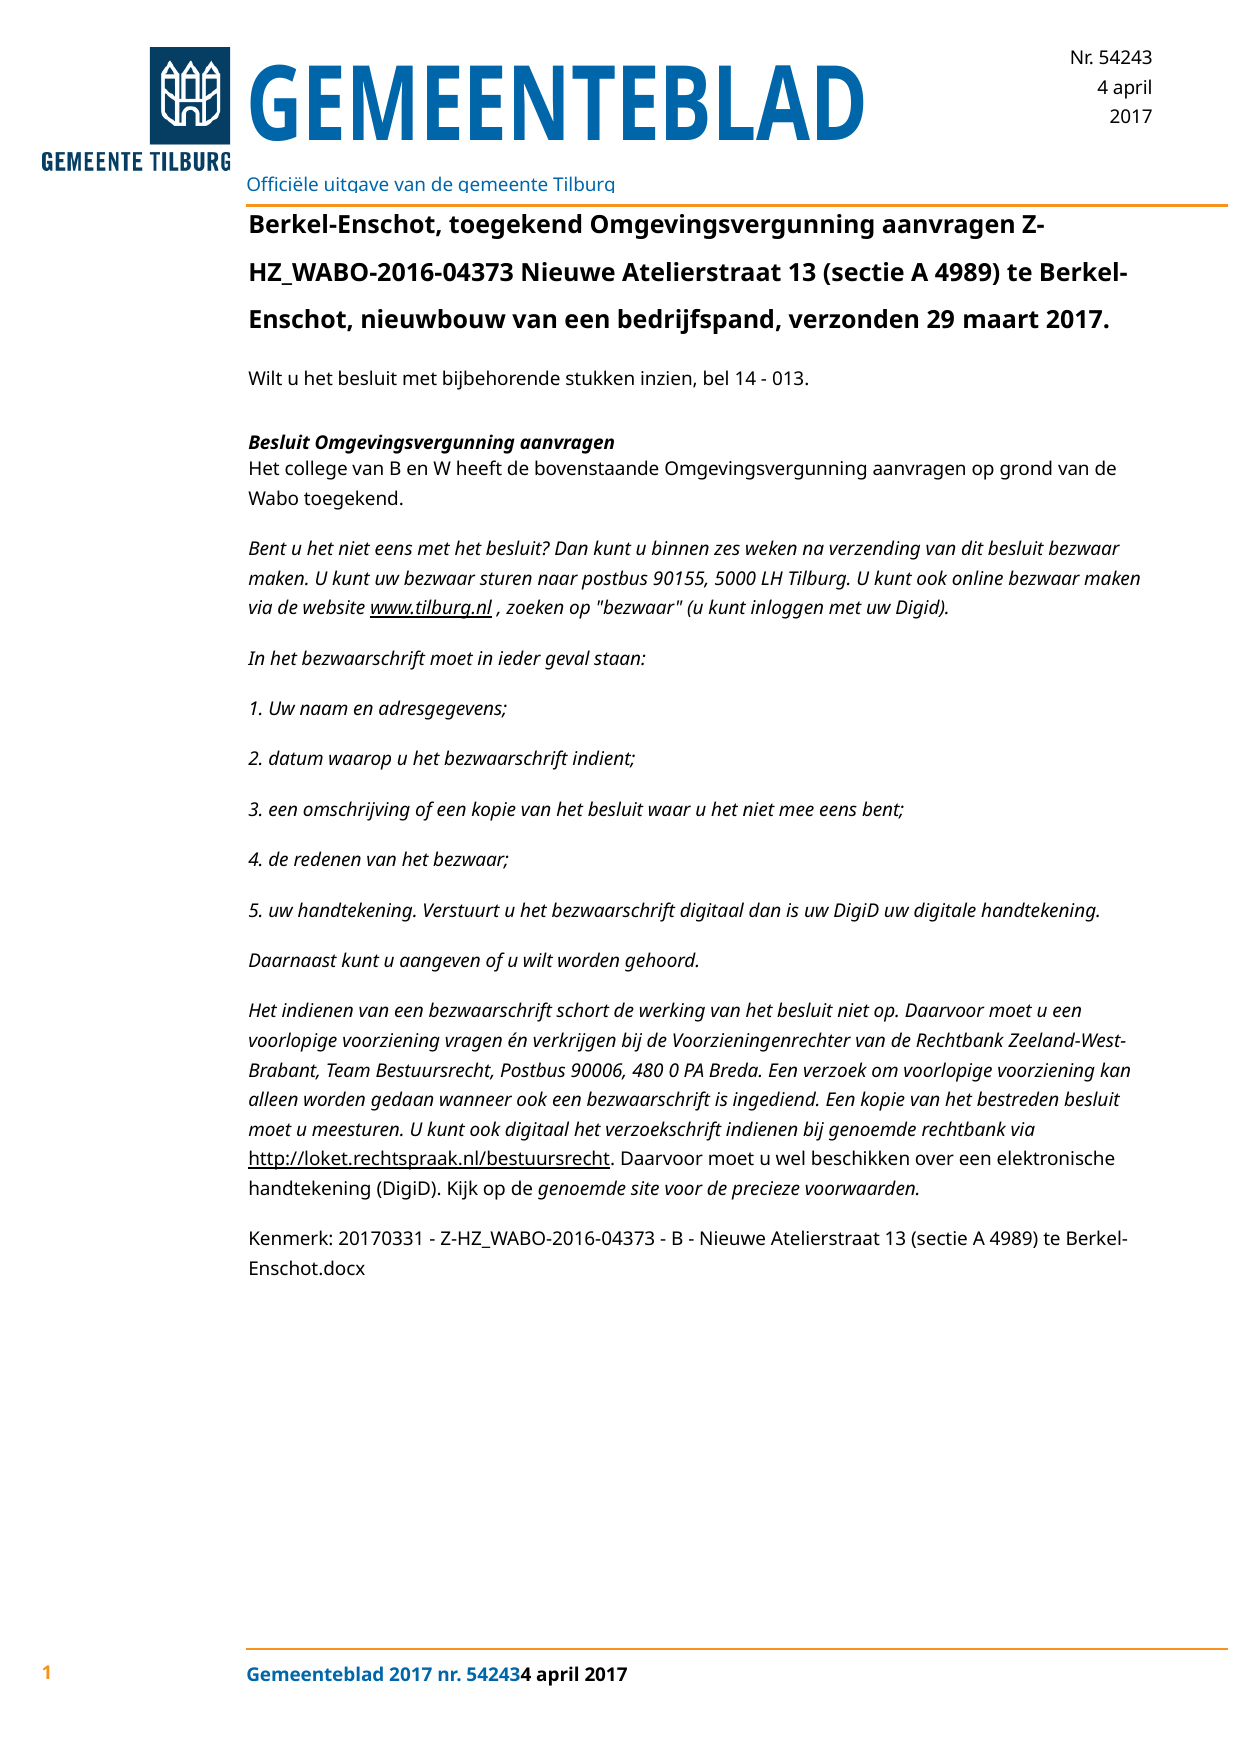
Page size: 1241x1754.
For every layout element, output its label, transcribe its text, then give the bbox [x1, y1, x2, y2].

text Bent u het niet eens met het besluit? Dan kunt u binnen zes weken na verzending van dit besluit bezwaar maken. U kunt uw bezwaar sturen naar postbus 90155, 5000 LH Tilburg. U kunt ook online bezwaar maken via de website www.tilburg.nl , zoeken op "bezwaar" (u kunt inloggen met uw Digid). [248, 535, 1152, 620]
text 3. een omschrijving of een kopie van het besluit waar u het niet mee eens bent; [248, 796, 1152, 822]
picture [41, 47, 231, 172]
text 5. uw handtekening. Verstuurt u het bezwaarschrift digitaal dan is uw DigiD uw digitale handtekening. [248, 897, 1152, 923]
text 2. datum waarop u het bezwaarschrift indient; [248, 746, 1152, 771]
text Het college van B en W heeft de bovenstaande Omgevingsvergunning aanvragen op grond van de Wabo toegekend. [248, 455, 1152, 511]
text Het indienen van een bezwaarschrift schort de werking van het besluit niet op. Daarvoor moet u een voorlopige voorziening vragen én verkrijgen bij de Voorzieningenrechter van de Rechtbank Zeeland-West-Brabant, Team Bestuursrecht, Postbus 90006, 480 0 PA Breda. Een verzoek om voorlopige voorziening kan alleen worden gedaan wanneer ook een bezwaarschrift is ingediend. Een kopie van het bestreden besluit moet u meesturen. U kunt ook digitaal het verzoekschrift indienen bij genoemde rechtbank via http://loket.rechtspraak.nl/bestuursrecht. Daarvoor moet u wel beschikken over een elektronische handtekening (DigiD). Kijk op de genoemde site voor de precieze voorwaarden. [248, 998, 1152, 1201]
text Besluit Omgevingsvergunning aanvragen [248, 429, 1152, 455]
text Berkel-Enschot, toegekend Omgevingsvergunning aanvragen Z-HZ_WABO-2016-04373 Nieuwe Atelierstraat 13 (sectie A 4989) te Berkel-Enschot, nieuwbouw van een bedrijfspand, verzonden 29 maart 2017. [248, 207, 1152, 336]
text Wilt u het besluit met bijbehorende stukken inzien, bel 14 - 013. [248, 366, 1152, 391]
text 1. Uw naam en adresgegevens; [248, 695, 1152, 721]
text 4. de redenen van het bezwaar; [248, 846, 1152, 872]
text In het bezwaarschrift moet in ieder geval staan: [248, 645, 1152, 671]
text Daarnaast kunt u aangeven of u wilt worden gehoord. [248, 947, 1152, 973]
text Kenmerk: 20170331 - Z-HZ_WABO-2016-04373 - B - Nieuwe Atelierstraat 13 (sectie A 4989) te Berkel-Enschot.docx [248, 1226, 1152, 1281]
